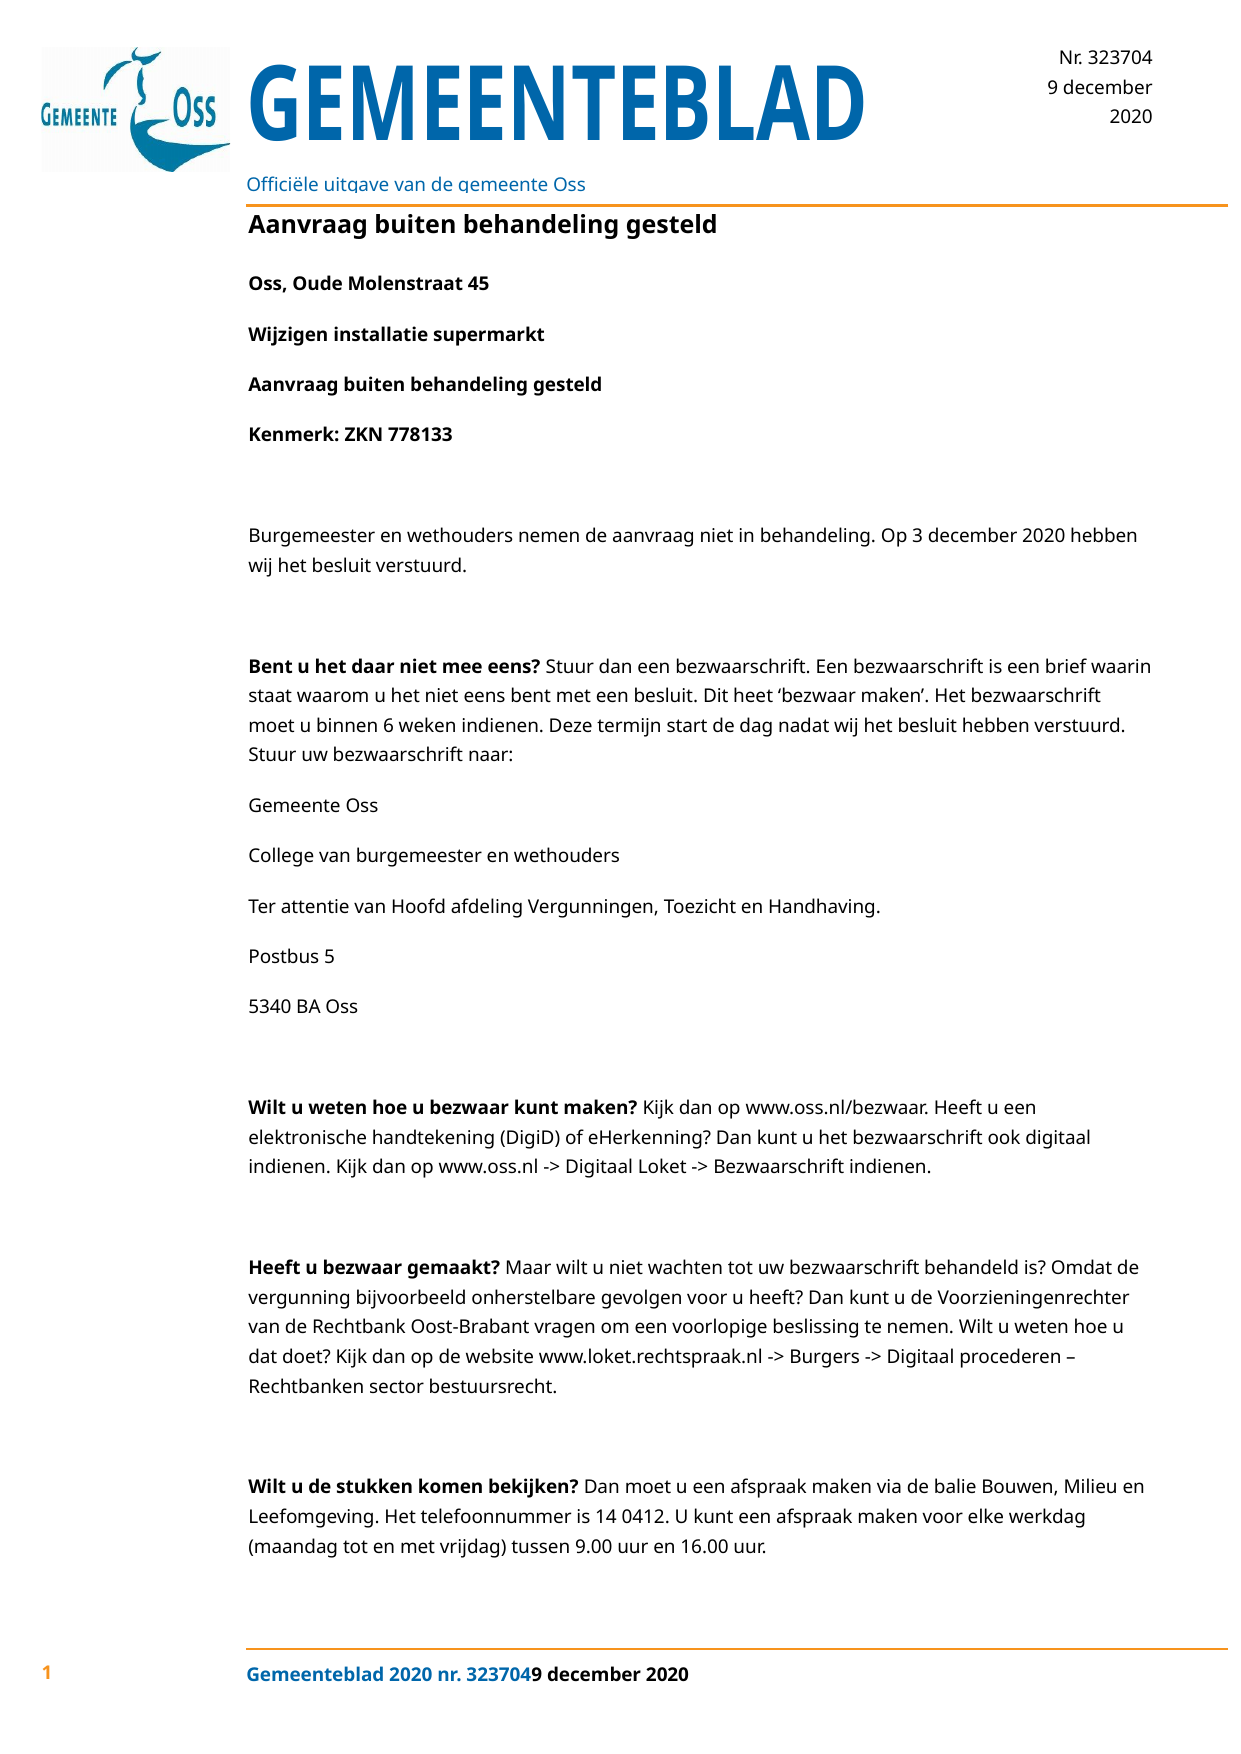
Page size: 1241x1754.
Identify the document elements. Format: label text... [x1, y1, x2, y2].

text Wijzigen installatie supermarkt [248, 321, 1152, 346]
text Wilt u weten hoe u bezwaar kunt maken? Kijk dan op www.oss.nl/bezwaar. Heeft u een elektronische handtekening (DigiD) of eHerkenning? Dan kunt u het bezwaarschrift ook digitaal indienen. Kijk dan op www.oss.nl -> Digitaal Loket -> Bezwaarschrift indienen. [248, 1094, 1152, 1179]
text Aanvraag buiten behandeling gesteld [248, 207, 1152, 241]
picture [41, 47, 231, 172]
text Postbus 5 [248, 943, 1152, 969]
text Oss, Oude Molenstraat 45 [248, 270, 1152, 296]
text College van burgemeester en wethouders [248, 842, 1152, 868]
text Burgemeester en wethouders nemen de aanvraag niet in behandeling. Op 3 december 2020 hebben wij het besluit verstuurd. [248, 522, 1152, 578]
text Bent u het daar niet mee eens? Stuur dan een bezwaarschrift. Een bezwaarschrift is een brief waarin staat waarom u het niet eens bent met een besluit. Dit heet ‘bezwaar maken’. Het bezwaarschrift moet u binnen 6 weken indienen. Deze termijn start de dag nadat wij het besluit hebben verstuurd. Stuur uw bezwaarschrift naar: [248, 653, 1152, 767]
text Aanvraag buiten behandeling gesteld [248, 371, 1152, 397]
text Wilt u de stukken komen bekijken? Dan moet u een afspraak maken via de balie Bouwen, Milieu en Leefomgeving. Het telefoonnummer is 14 0412. U kunt een afspraak maken voor elke werkdag (maandag tot en met vrijdag) tussen 9.00 uur en 16.00 uur. [248, 1474, 1152, 1558]
text Ter attentie van Hoofd afdeling Vergunningen, Toezicht en Handhaving. [248, 893, 1152, 918]
text 5340 BA Oss [248, 994, 1152, 1019]
text Heeft u bezwaar gemaakt? Maar wilt u niet wachten tot uw bezwaarschrift behandeld is? Omdat de vergunning bijvoorbeeld onherstelbare gevolgen voor u heeft? Dan kunt u de Voorzieningenrechter van de Rechtbank Oost-Brabant vragen om een voorlopige beslissing te nemen. Wilt u weten hoe u dat doet? Kijk dan op de website www.loket.rechtspraak.nl -> Burgers -> Digitaal procederen – Rechtbanken sector bestuursrecht. [248, 1254, 1152, 1398]
text Gemeente Oss [248, 792, 1152, 818]
text Kenmerk: ZKN 778133 [248, 422, 1152, 447]
